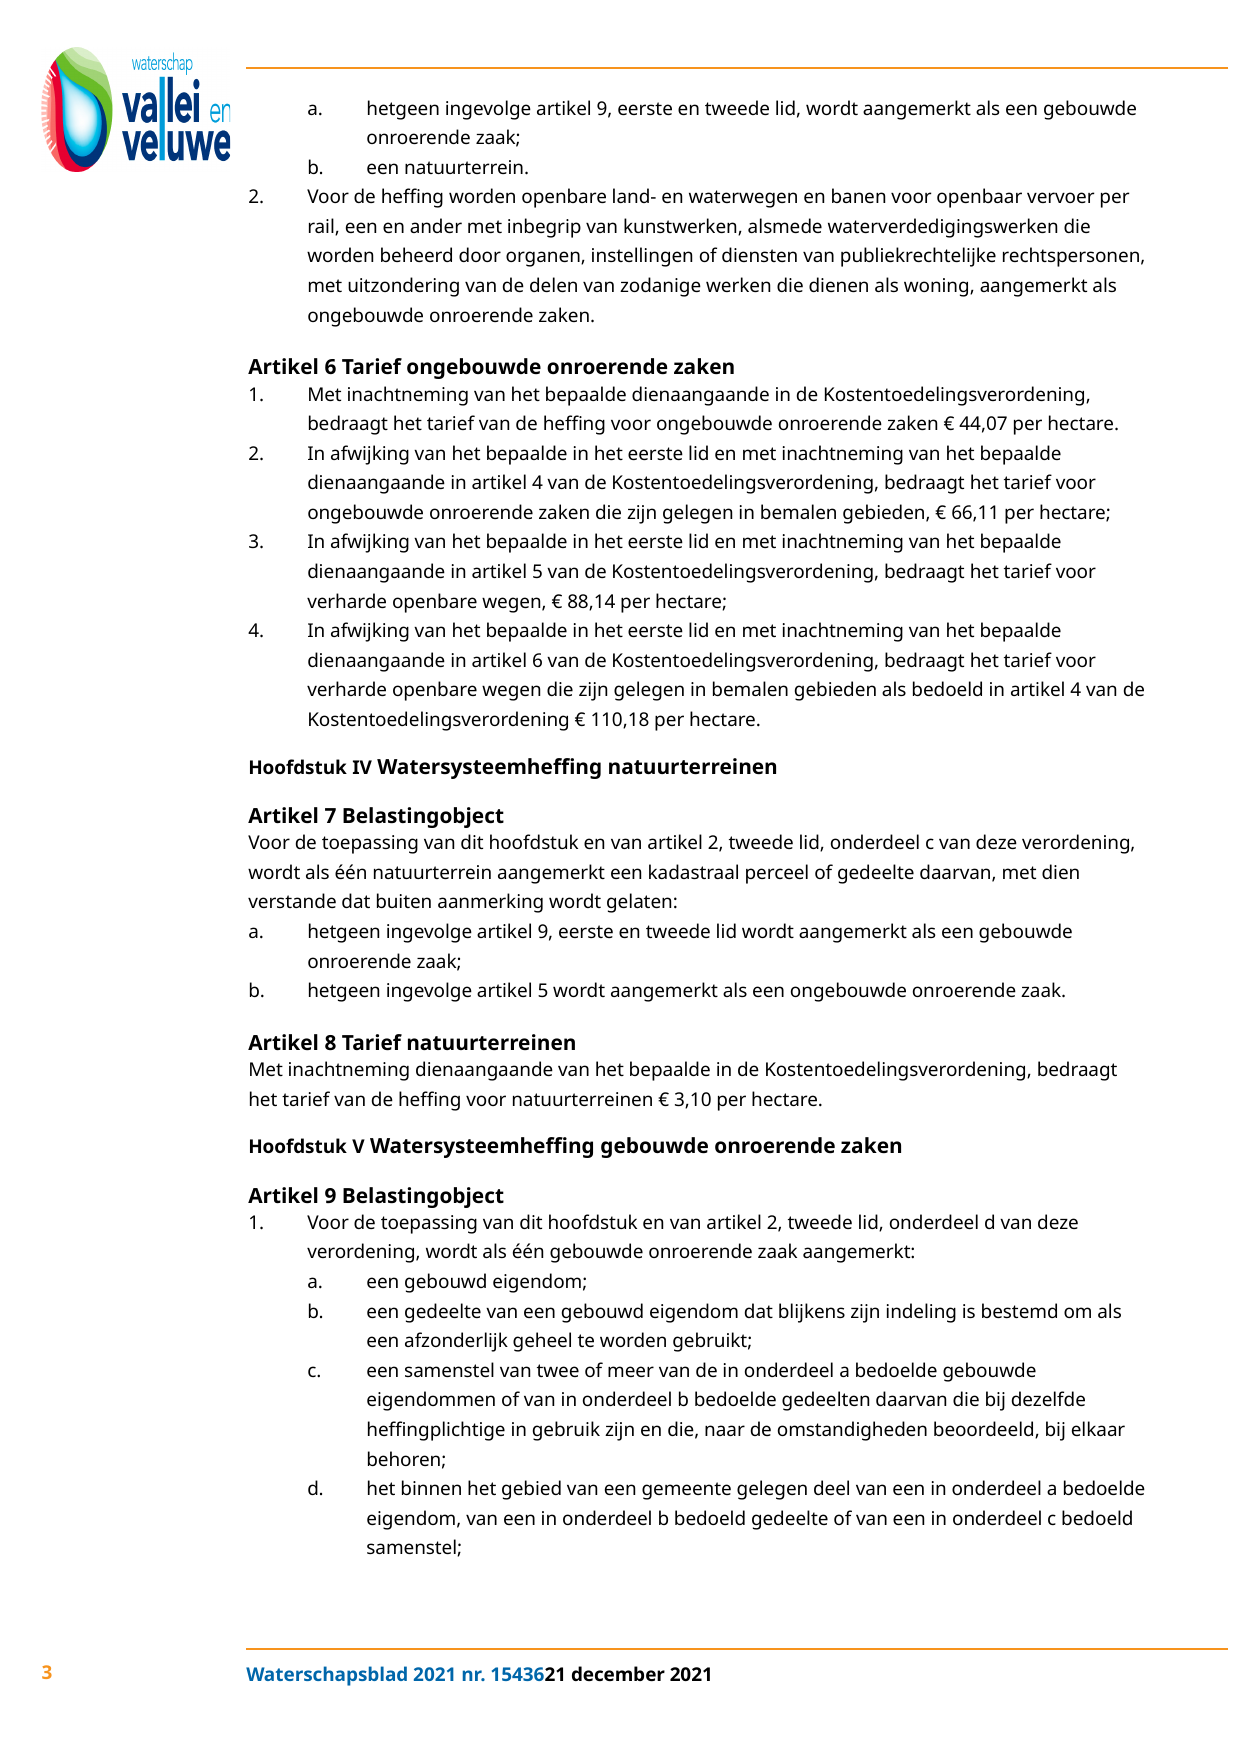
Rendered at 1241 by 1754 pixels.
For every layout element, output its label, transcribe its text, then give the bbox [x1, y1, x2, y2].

text Met inachtneming dienaangaande van het bepaalde in de Kostentoedelingsverordening, bedraagt het tarief van de heffing voor natuurterreinen € 3,10 per hectare. [248, 1056, 1152, 1112]
list Voor de toepassing van dit hoofdstuk en van artikel 2, tweede lid, onderdeel d van deze verordening, wordt als één gebouwde onroerende zaak aangemerkt: [248, 1209, 1152, 1264]
list hetgeen ingevolge artikel 9, eerste en tweede lid, wordt aangemerkt als een gebouwde onroerende zaak; [307, 95, 1152, 150]
list een gebouwd eigendom; [307, 1268, 1152, 1294]
list een gedeelte van een gebouwd eigendom dat blijkens zijn indeling is bestemd om als een afzonderlijk geheel te worden gebruikt; [307, 1298, 1152, 1353]
list In afwijking van het bepaalde in het eerste lid en met inachtneming van het bepaalde dienaangaande in artikel 5 van de Kostentoedelingsverordening, bedraagt het tarief voor verharde openbare wegen, € 88,14 per hectare; [248, 529, 1152, 613]
list een natuurterrein. [307, 154, 1152, 180]
list In afwijking van het bepaalde in het eerste lid en met inachtneming van het bepaalde dienaangaande in artikel 6 van de Kostentoedelingsverordening, bedraagt het tarief voor verharde openbare wegen die zijn gelegen in bemalen gebieden als bedoeld in artikel 4 van de Kostentoedelingsverordening € 110,18 per hectare. [248, 617, 1152, 732]
text Hoofdstuk V Watersysteemheffing gebouwde onroerende zaken [248, 1131, 1152, 1160]
list een samenstel van twee of meer van de in onderdeel a bedoelde gebouwde eigendommen of van in onderdeel b bedoelde gedeelten daarvan die bij dezelfde heffingplichtige in gebruik zijn en die, naar de omstandigheden beoordeeld, bij elkaar behoren; [307, 1357, 1152, 1472]
list hetgeen ingevolge artikel 9, eerste en tweede lid wordt aangemerkt als een gebouwde onroerende zaak; [248, 918, 1152, 973]
text Artikel 6 Tarief ongebouwde onroerende zaken [248, 352, 1152, 381]
picture [41, 47, 231, 172]
text Artikel 9 Belastingobject [248, 1181, 1152, 1209]
list Voor de heffing worden openbare land- en waterwegen en banen voor openbaar vervoer per rail, een en ander met inbegrip van kunstwerken, alsmede waterverdedigingswerken die worden beheerd door organen, instellingen of diensten van publiekrechtelijke rechtspersonen, met uitzondering van de delen van zodanige werken die dienen als woning, aangemerkt als ongebouwde onroerende zaken. [248, 183, 1152, 328]
text Artikel 8 Tarief natuurterreinen [248, 1028, 1152, 1056]
list hetgeen ingevolge artikel 5 wordt aangemerkt als een ongebouwde onroerende zaak. [248, 977, 1152, 1003]
list Met inachtneming van het bepaalde dienaangaande in de Kostentoedelingsverordening, bedraagt het tarief van de heffing voor ongebouwde onroerende zaken € 44,07 per hectare. [248, 381, 1152, 436]
text Hoofdstuk IV Watersysteemheffing natuurterreinen [248, 752, 1152, 780]
text Voor de toepassing van dit hoofdstuk en van artikel 2, tweede lid, onderdeel c van deze verordening, wordt als één natuurterrein aangemerkt een kadastraal perceel of gedeelte daarvan, met dien verstande dat buiten aanmerking wordt gelaten: [248, 829, 1152, 914]
list In afwijking van het bepaalde in het eerste lid en met inachtneming van het bepaalde dienaangaande in artikel 4 van de Kostentoedelingsverordening, bedraagt het tarief voor ongebouwde onroerende zaken die zijn gelegen in bemalen gebieden, € 66,11 per hectare; [248, 440, 1152, 525]
list het binnen het gebied van een gemeente gelegen deel van een in onderdeel a bedoelde eigendom, van een in onderdeel b bedoeld gedeelte of van een in onderdeel c bedoeld samenstel; [307, 1475, 1152, 1560]
text Artikel 7 Belastingobject [248, 801, 1152, 829]
